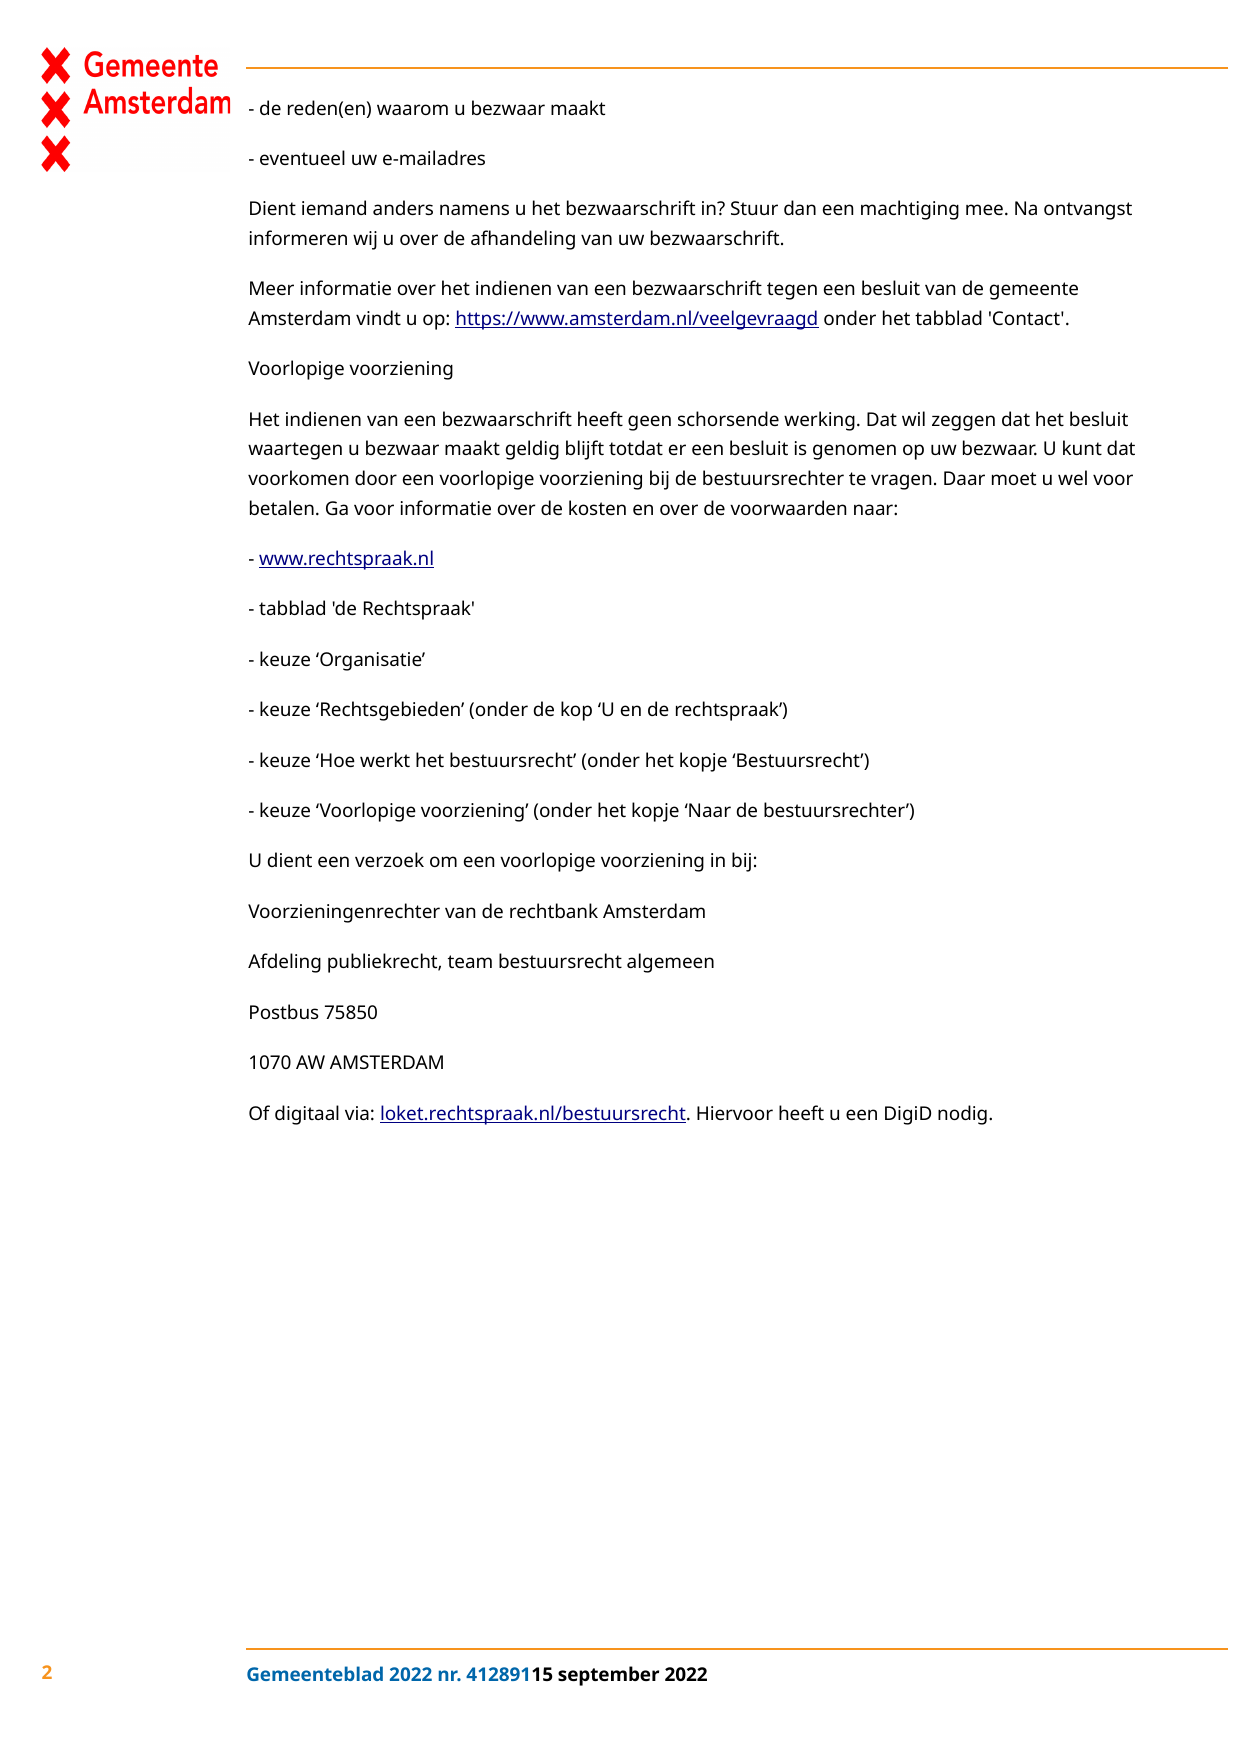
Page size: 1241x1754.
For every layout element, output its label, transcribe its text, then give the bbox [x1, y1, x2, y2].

text - keuze ‘Organisatie’ [248, 646, 1152, 672]
text - keuze ‘Rechtsgebieden’ (onder de kop ‘U en de rechtspraak’) [248, 696, 1152, 722]
text 1070 AW AMSTERDAM [248, 1049, 1152, 1075]
text Afdeling publiekrecht, team bestuursrecht algemeen [248, 948, 1152, 974]
text Meer informatie over het indienen van een bezwaarschrift tegen een besluit van de gemeente Amsterdam vindt u op: https://www.amsterdam.nl/veelgevraagd onder het tabblad 'Contact'. [248, 276, 1152, 331]
text - keuze ‘Hoe werkt het bestuursrecht’ (onder het kopje ‘Bestuursrecht’) [248, 747, 1152, 773]
text U dient een verzoek om een voorlopige voorziening in bij: [248, 848, 1152, 873]
text Voorzieningenrechter van de rechtbank Amsterdam [248, 898, 1152, 924]
text - tabblad 'de Rechtspraak' [248, 596, 1152, 621]
text - www.rechtspraak.nl [248, 545, 1152, 571]
text Of digitaal via: loket.rechtspraak.nl/bestuursrecht. Hiervoor heeft u een DigiD nodig. [248, 1100, 1152, 1126]
text Het indienen van een bezwaarschrift heeft geen schorsende werking. Dat wil zeggen dat het besluit waartegen u bezwaar maakt geldig blijft totdat er een besluit is genomen op uw bezwaar. U kunt dat voorkomen door een voorlopige voorziening bij de bestuursrechter te vragen. Daar moet u wel voor betalen. Ga voor informatie over de kosten en over de voorwaarden naar: [248, 406, 1152, 521]
text - eventueel uw e-mailadres [248, 145, 1152, 171]
text Voorlopige voorziening [248, 356, 1152, 381]
text - keuze ‘Voorlopige voorziening’ (onder het kopje ‘Naar de bestuursrechter’) [248, 797, 1152, 823]
text Dient iemand anders namens u het bezwaarschrift in? Stuur dan een machtiging mee. Na ontvangst informeren wij u over de afhandeling van uw bezwaarschrift. [248, 196, 1152, 251]
text - de reden(en) waarom u bezwaar maakt [248, 95, 1152, 121]
text Postbus 75850 [248, 999, 1152, 1025]
picture [41, 47, 231, 172]
